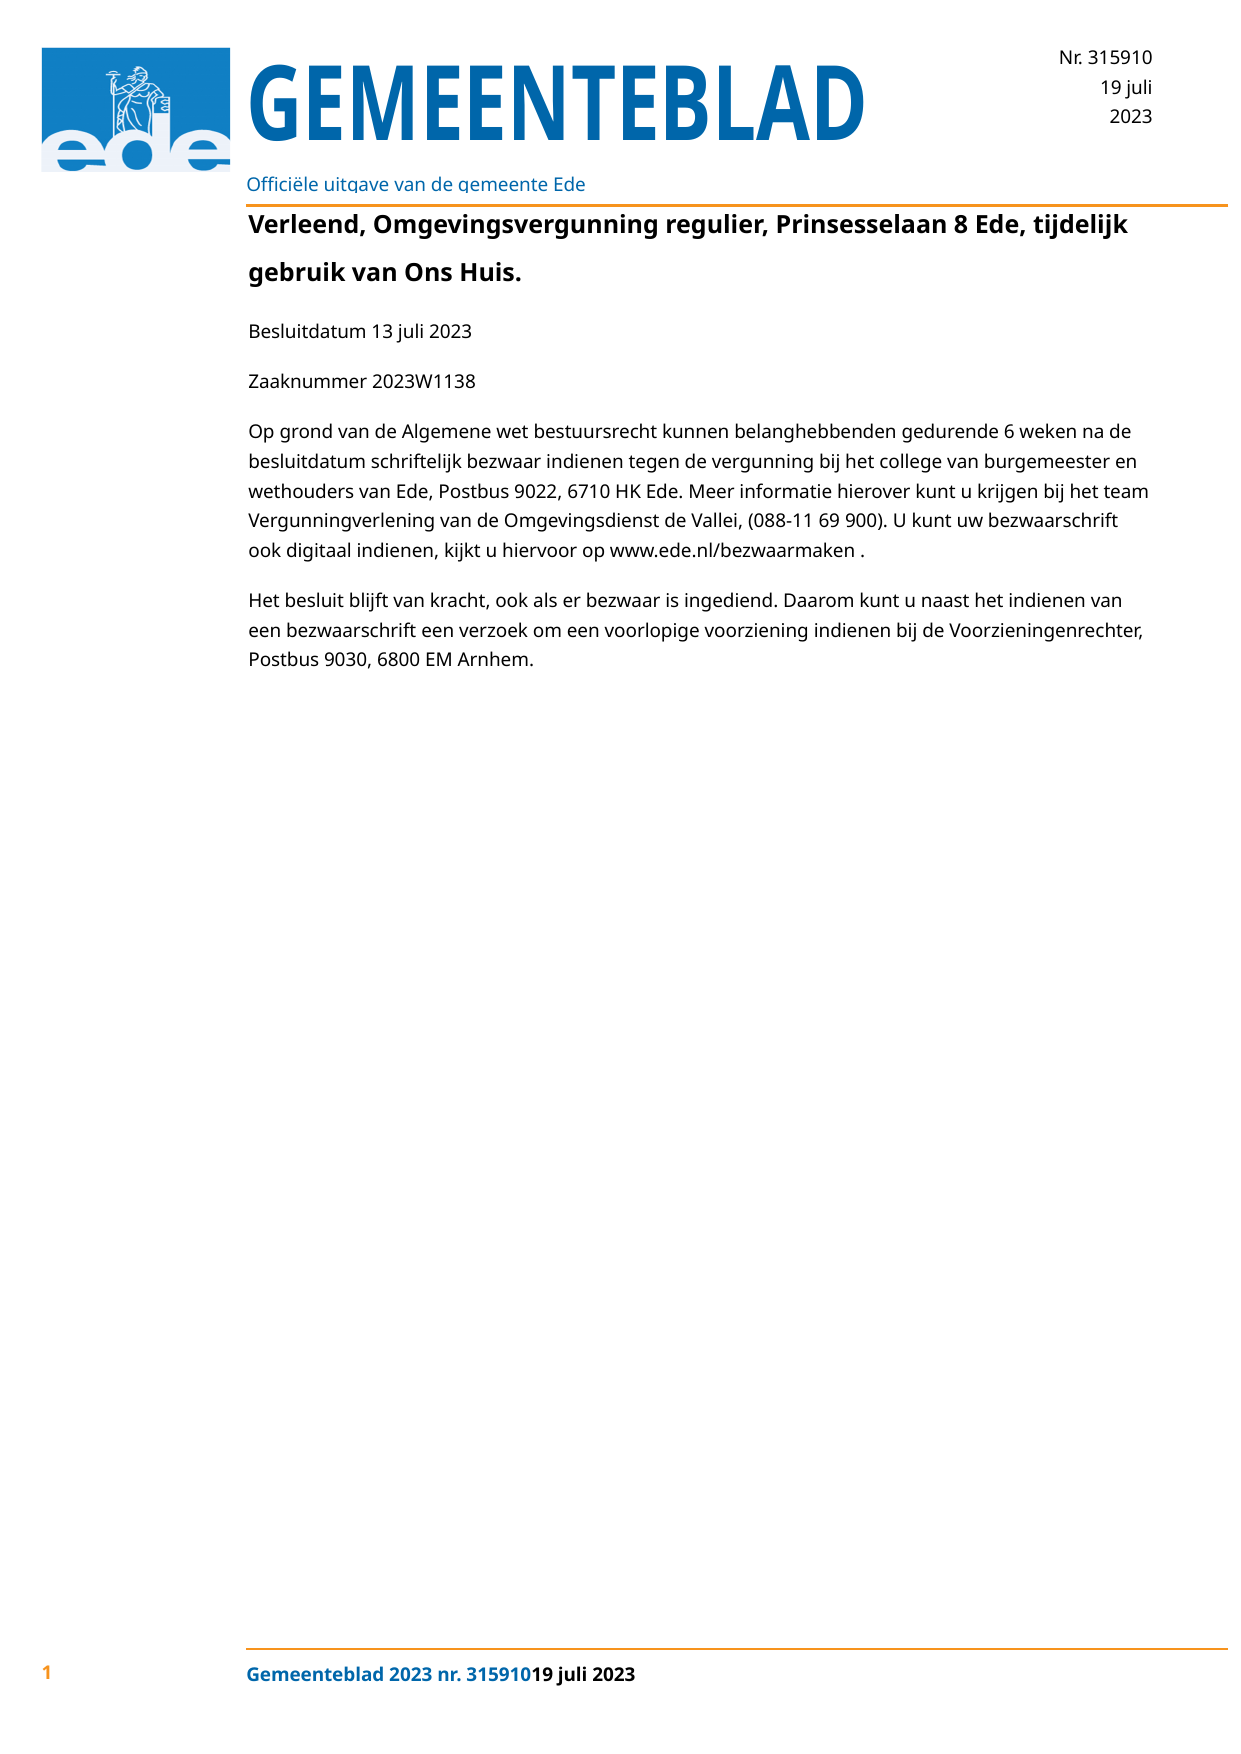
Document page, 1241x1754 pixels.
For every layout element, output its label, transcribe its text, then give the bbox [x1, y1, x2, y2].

text Besluitdatum 13 juli 2023 [248, 318, 1152, 344]
picture [41, 47, 231, 172]
text Zaaknummer 2023W1138 [248, 368, 1152, 394]
text Op grond van de Algemene wet bestuursrecht kunnen belanghebbenden gedurende 6 weken na de besluitdatum schriftelijk bezwaar indienen tegen de vergunning bij het college van burgemeester en wethouders van Ede, Postbus 9022, 6710 HK Ede. Meer informatie hierover kunt u krijgen bij het team Vergunningverlening van de Omgevingsdienst de Vallei, (088-11 69 900). U kunt uw bezwaarschrift ook digitaal indienen, kijkt u hiervoor op www.ede.nl/bezwaarmaken . [248, 419, 1152, 563]
text Het besluit blijft van kracht, ook als er bezwaar is ingediend. Daarom kunt u naast het indienen van een bezwaarschrift een verzoek om een voorlopige voorziening indienen bij de Voorzieningenrechter, Postbus 9030, 6800 EM Arnhem. [248, 587, 1152, 672]
text Verleend, Omgevingsvergunning regulier, Prinsesselaan 8 Ede, tijdelijk gebruik van Ons Huis. [248, 207, 1152, 288]
